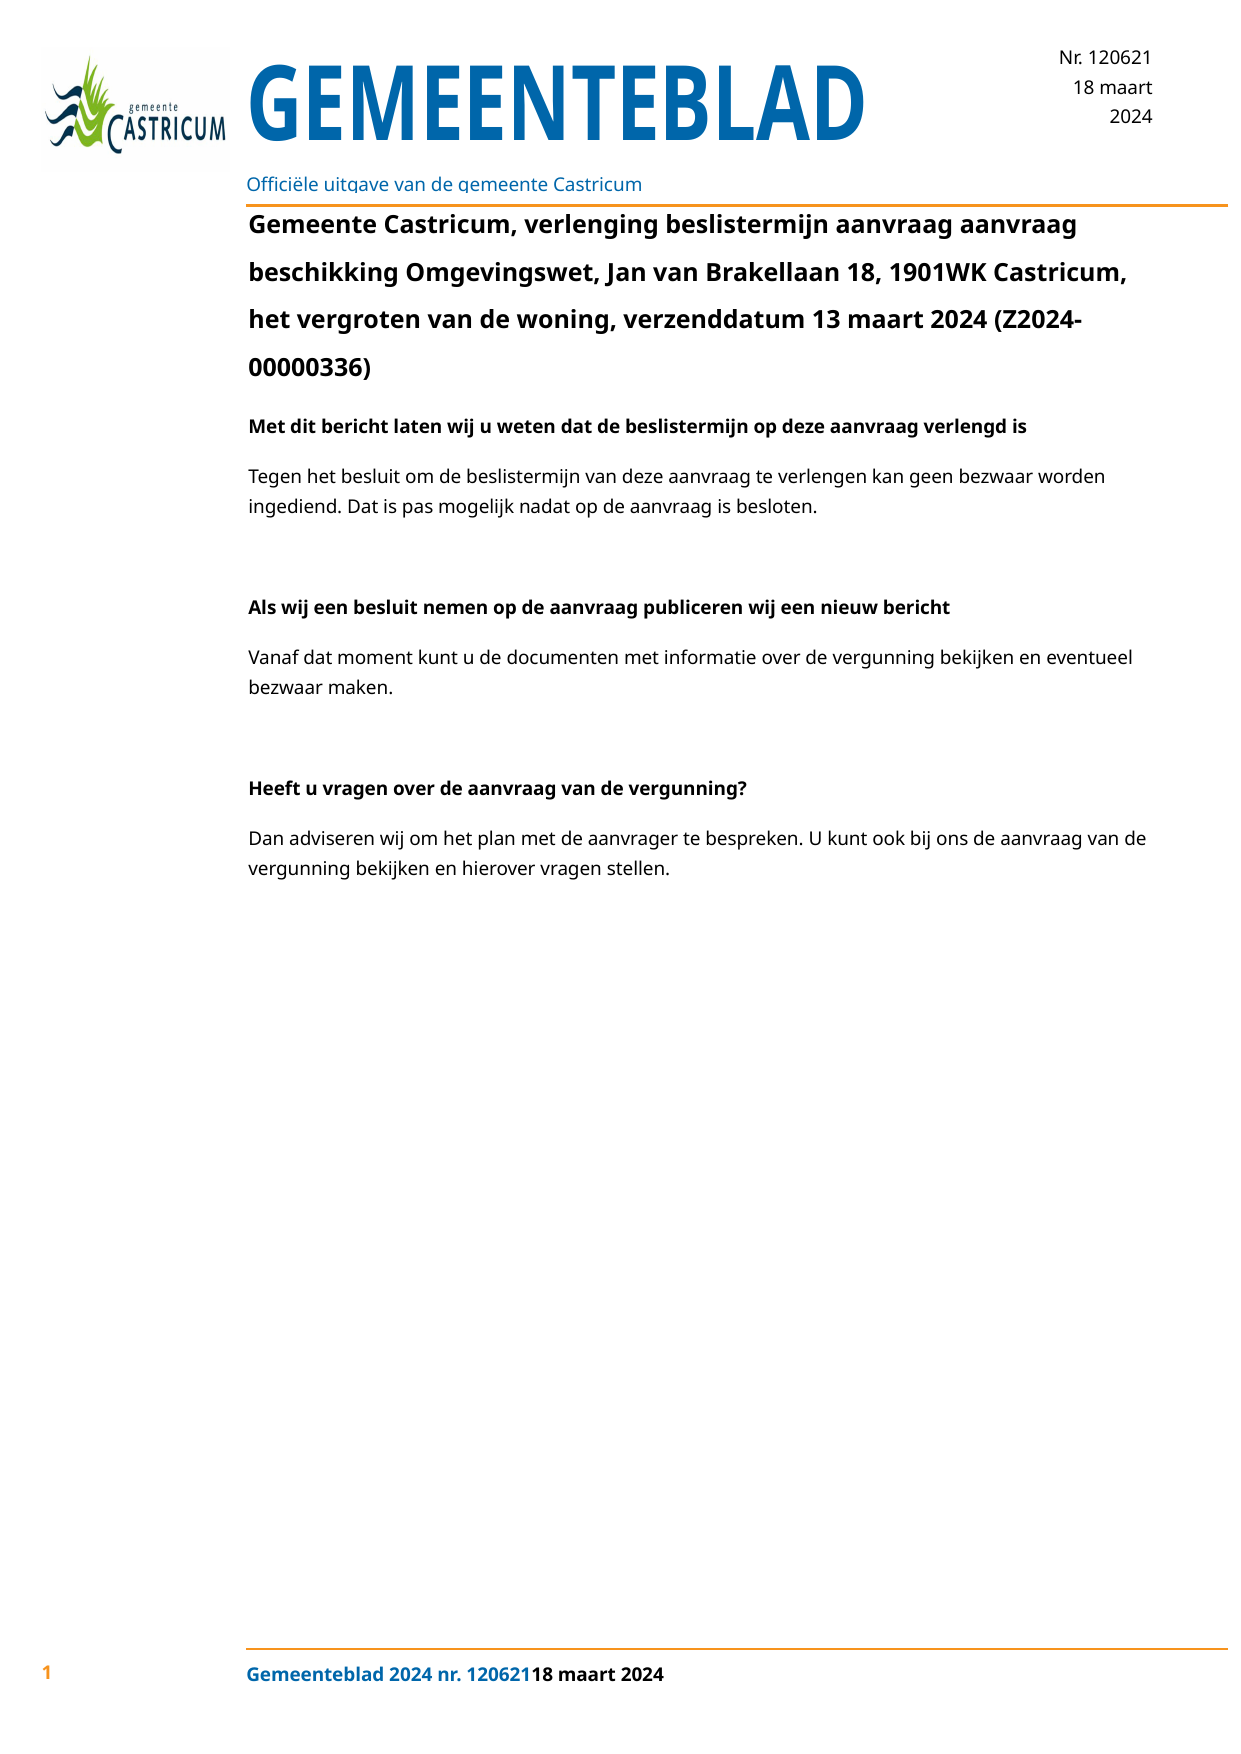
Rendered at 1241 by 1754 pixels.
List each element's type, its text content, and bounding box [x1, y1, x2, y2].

text Heeft u vragen over de aanvraag van de vergunning? [248, 775, 1152, 801]
text Dan adviseren wij om het plan met de aanvrager te bespreken. U kunt ook bij ons de aanvraag van de vergunning bekijken en hierover vragen stellen. [248, 825, 1152, 881]
text Gemeente Castricum, verlenging beslistermijn aanvraag aanvraag beschikking Omgevingswet, Jan van Brakellaan 18, 1901WK Castricum, het vergroten van de woning, verzenddatum 13 maart 2024 (Z2024-00000336) [248, 207, 1152, 384]
text Vanaf dat moment kunt u de documenten met informatie over de vergunning bekijken en eventueel bezwaar maken. [248, 644, 1152, 700]
text Als wij een besluit nemen op de aanvraag publiceren wij een nieuw bericht [248, 594, 1152, 620]
text Met dit bericht laten wij u weten dat de beslistermijn op deze aanvraag verlengd is [248, 413, 1152, 439]
text Tegen het besluit om de beslistermijn van deze aanvraag te verlengen kan geen bezwaar worden ingediend. Dat is pas mogelijk nadat op de aanvraag is besloten. [248, 463, 1152, 519]
picture [41, 47, 231, 172]
